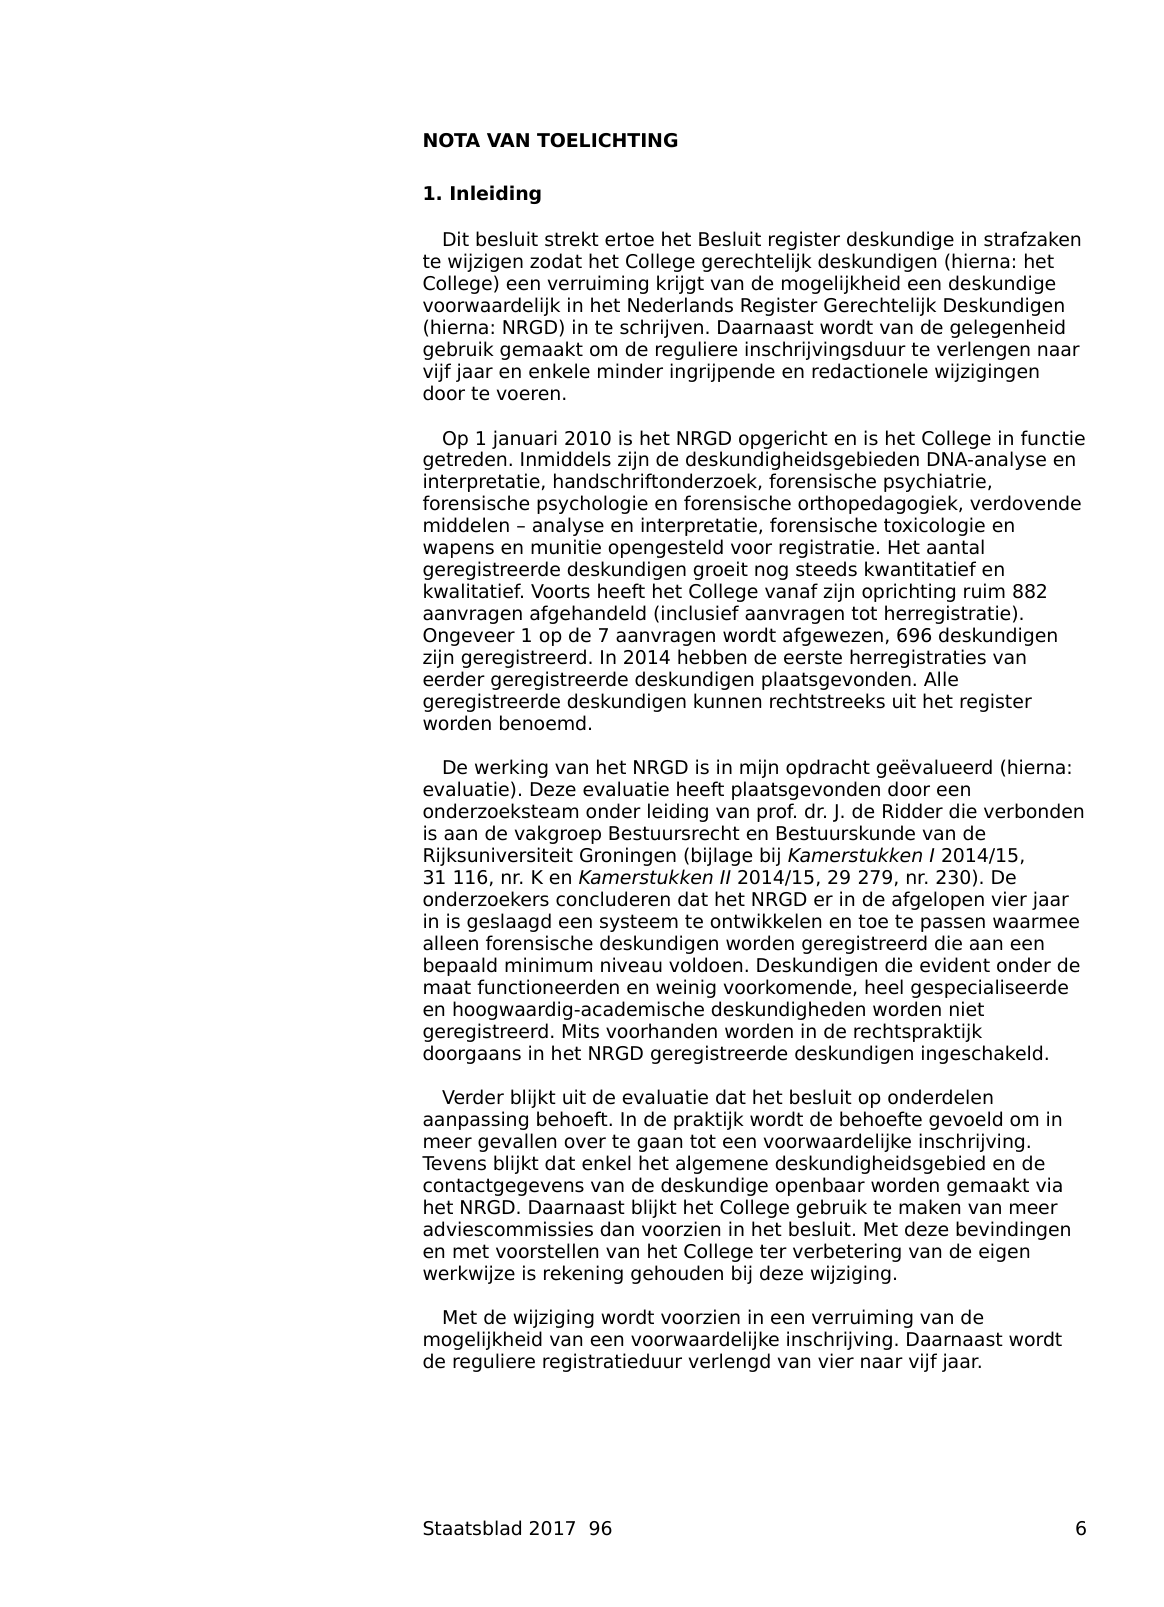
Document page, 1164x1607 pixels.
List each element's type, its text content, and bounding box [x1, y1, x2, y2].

text Dit besluit strekt ertoe het Besluit register deskundige in strafzaken te wijzigen zodat het College gerechtelijk deskundigen (hierna: het College) een verruiming krijgt van de mogelijkheid een deskundige voorwaardelijk in het Nederlands Register Gerechtelijk Deskundigen (hierna: NRGD) in te schrijven. Daarnaast wordt van de gelegenheid gebruik gemaakt om de reguliere inschrijvingsduur te verlengen naar vijf jaar en enkele minder ingrijpende en redactionele wijzigingen door te voeren. [422, 229, 1087, 405]
text Met de wijziging wordt voorzien in een verruiming van de mogelijkheid van een voorwaardelijke inschrijving. Daarnaast wordt de reguliere registratieduur verlengd van vier naar vijf jaar. [422, 1307, 1087, 1373]
subtitle 1. Inleiding [422, 182, 1087, 204]
text De werking van het NRGD is in mijn opdracht geëvalueerd (hierna: evaluatie). Deze evaluatie heeft plaatsgevonden door een onderzoeksteam onder leiding van prof. dr. J. de Ridder die verbonden is aan de vakgroep Bestuursrecht en Bestuurskunde van de Rijksuniversiteit Groningen (bijlage bij Kamerstukken I 2014/15, 31 116, nr. K en Kamerstukken II 2014/15, 29 279, nr. 230). De onderzoekers concluderen dat het NRGD er in de afgelopen vier jaar in is geslaagd een systeem te ontwikkelen en toe te passen waarmee alleen forensische deskundigen worden geregistreerd die aan een bepaald minimum niveau voldoen. Deskundigen die evident onder de maat functioneerden en weinig voorkomende, heel gespecialiseerde en hoogwaardig-academische deskundigheden worden niet geregistreerd. Mits voorhanden worden in de rechtspraktijk doorgaans in het NRGD geregistreerde deskundigen ingeschakeld. [422, 757, 1087, 1065]
text Op 1 januari 2010 is het NRGD opgericht en is het College in functie getreden. Inmiddels zijn de deskundigheidsgebieden DNA-analyse en interpretatie, handschriftonderzoek, forensische psychiatrie, forensische psychologie en forensische orthopedagogiek, verdovende middelen – analyse en interpretatie, forensische toxicologie en wapens en munitie opengesteld voor registratie. Het aantal geregistreerde deskundigen groeit nog steeds kwantitatief en kwalitatief. Voorts heeft het College vanaf zijn oprichting ruim 882 aanvragen afgehandeld (inclusief aanvragen tot herregistratie). Ongeveer 1 op de 7 aanvragen wordt afgewezen, 696 deskundigen zijn geregistreerd. In 2014 hebben de eerste herregistraties van eerder geregistreerde deskundigen plaatsgevonden. Alle geregistreerde deskundigen kunnen rechtstreeks uit het register worden benoemd. [422, 427, 1087, 735]
subtitle NOTA VAN TOELICHTING [422, 130, 1087, 152]
text Verder blijkt uit de evaluatie dat het besluit op onderdelen aanpassing behoeft. In de praktijk wordt de behoefte gevoeld om in meer gevallen over te gaan tot een voorwaardelijke inschrijving. Tevens blijkt dat enkel het algemene deskundigheidsgebied en de contactgegevens van de deskundige openbaar worden gemaakt via het NRGD. Daarnaast blijkt het College gebruik te maken van meer adviescommissies dan voorzien in het besluit. Met deze bevindingen en met voorstellen van het College ter verbetering van de eigen werkwijze is rekening gehouden bij deze wijziging. [422, 1087, 1087, 1285]
